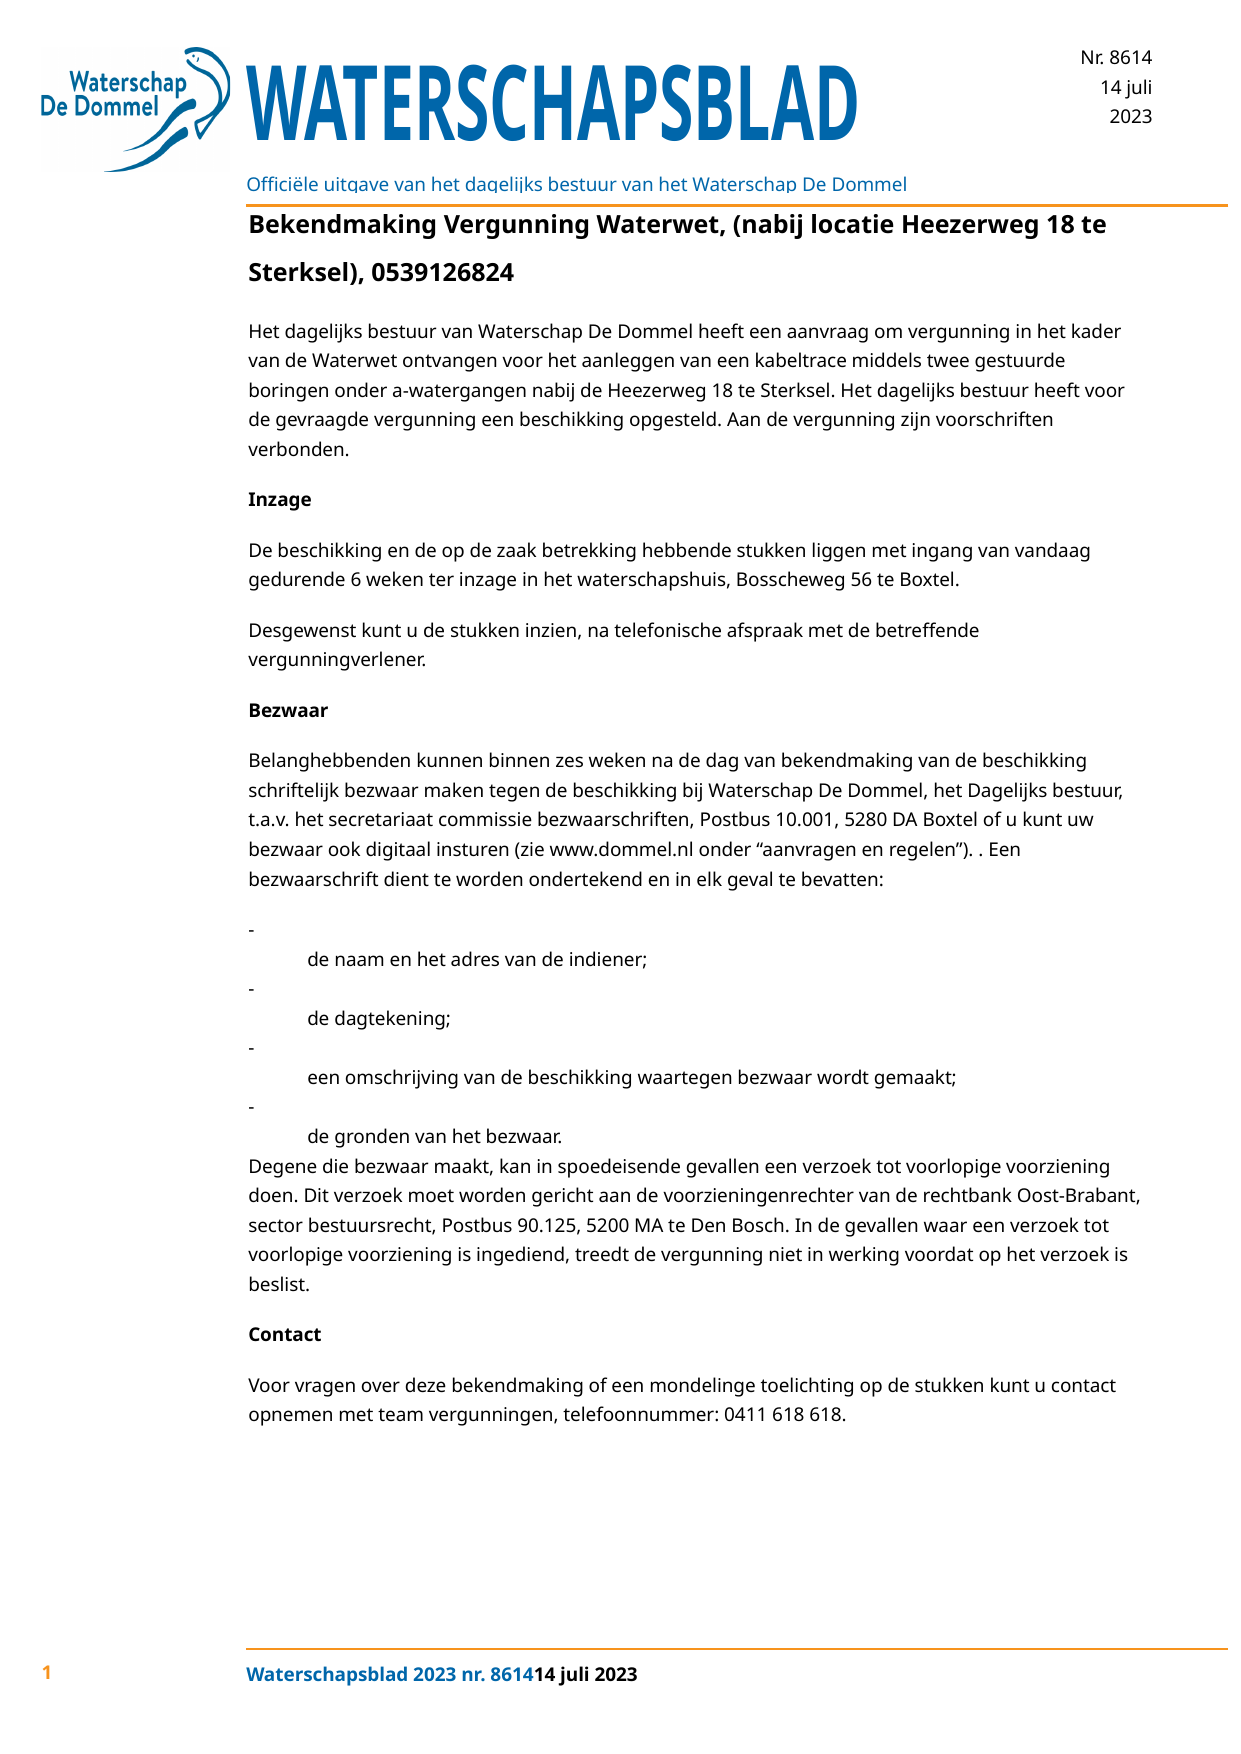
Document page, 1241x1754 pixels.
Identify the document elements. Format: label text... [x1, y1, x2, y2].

list de naam en het adres van de indiener; [248, 946, 1152, 972]
list de gronden van het bezwaar. [248, 1123, 1152, 1149]
text Bekendmaking Vergunning Waterwet, (nabij locatie Heezerweg 18 te Sterksel), 0539126824 [248, 207, 1152, 288]
text Het dagelijks bestuur van Waterschap De Dommel heeft een aanvraag om vergunning in het kader van de Waterwet ontvangen voor het aanleggen van een kabeltrace middels twee gestuurde boringen onder a-watergangen nabij de Heezerweg 18 te Sterksel. Het dagelijks bestuur heeft voor de gevraagde vergunning een beschikking opgesteld. Aan de vergunning zijn voorschriften verbonden. [248, 318, 1152, 462]
text De beschikking en de op de zaak betrekking hebbende stukken liggen met ingang van vandaag gedurende 6 weken ter inzage in het waterschapshuis, Bosscheweg 56 te Boxtel. [248, 537, 1152, 592]
list de dagtekening; [248, 1005, 1152, 1031]
text Bezwaar [248, 697, 1152, 723]
text Voor vragen over deze bekendmaking of een mondelinge toelichting op de stukken kunt u contact opnemen met team vergunningen, telefoonnummer: 0411 618 618. [248, 1372, 1152, 1427]
text Inzage [248, 487, 1152, 512]
text Contact [248, 1322, 1152, 1347]
text Desgewenst kunt u de stukken inzien, na telefonische afspraak met de betreffende vergunningverlener. [248, 617, 1152, 672]
picture [41, 47, 231, 172]
picture [204, 47, 231, 76]
list een omschrijving van de beschikking waartegen bezwaar wordt gemaakt; [248, 1064, 1152, 1090]
picture [198, 118, 210, 131]
text Belanghebbenden kunnen binnen zes weken na de dag van bekendmaking van de beschikking schriftelijk bezwaar maken tegen de beschikking bij Waterschap De Dommel, het Dagelijks bestuur, t.a.v. het secretariaat commissie bezwaarschriften, Postbus 10.001, 5280 DA Boxtel of u kunt uw bezwaar ook digitaal insturen (zie www.dommel.nl onder “aanvragen en regelen”). . Een bezwaarschrift dient te worden ondertekend en in elk geval te bevatten: [248, 747, 1152, 892]
picture [45, 99, 51, 111]
text Degene die bezwaar maakt, kan in spoedeisende gevallen een verzoek tot voorlopige voorziening doen. Dit verzoek moet worden gericht aan de voorzieningenrechter van de rechtbank Oost-Brabant, sector bestuursrecht, Postbus 90.125, 5200 MA te Den Bosch. In de gevallen waar een verzoek tot voorlopige voorziening is ingediend, treedt de vergunning niet in werking voordat op het verzoek is beslist. [248, 1153, 1152, 1297]
